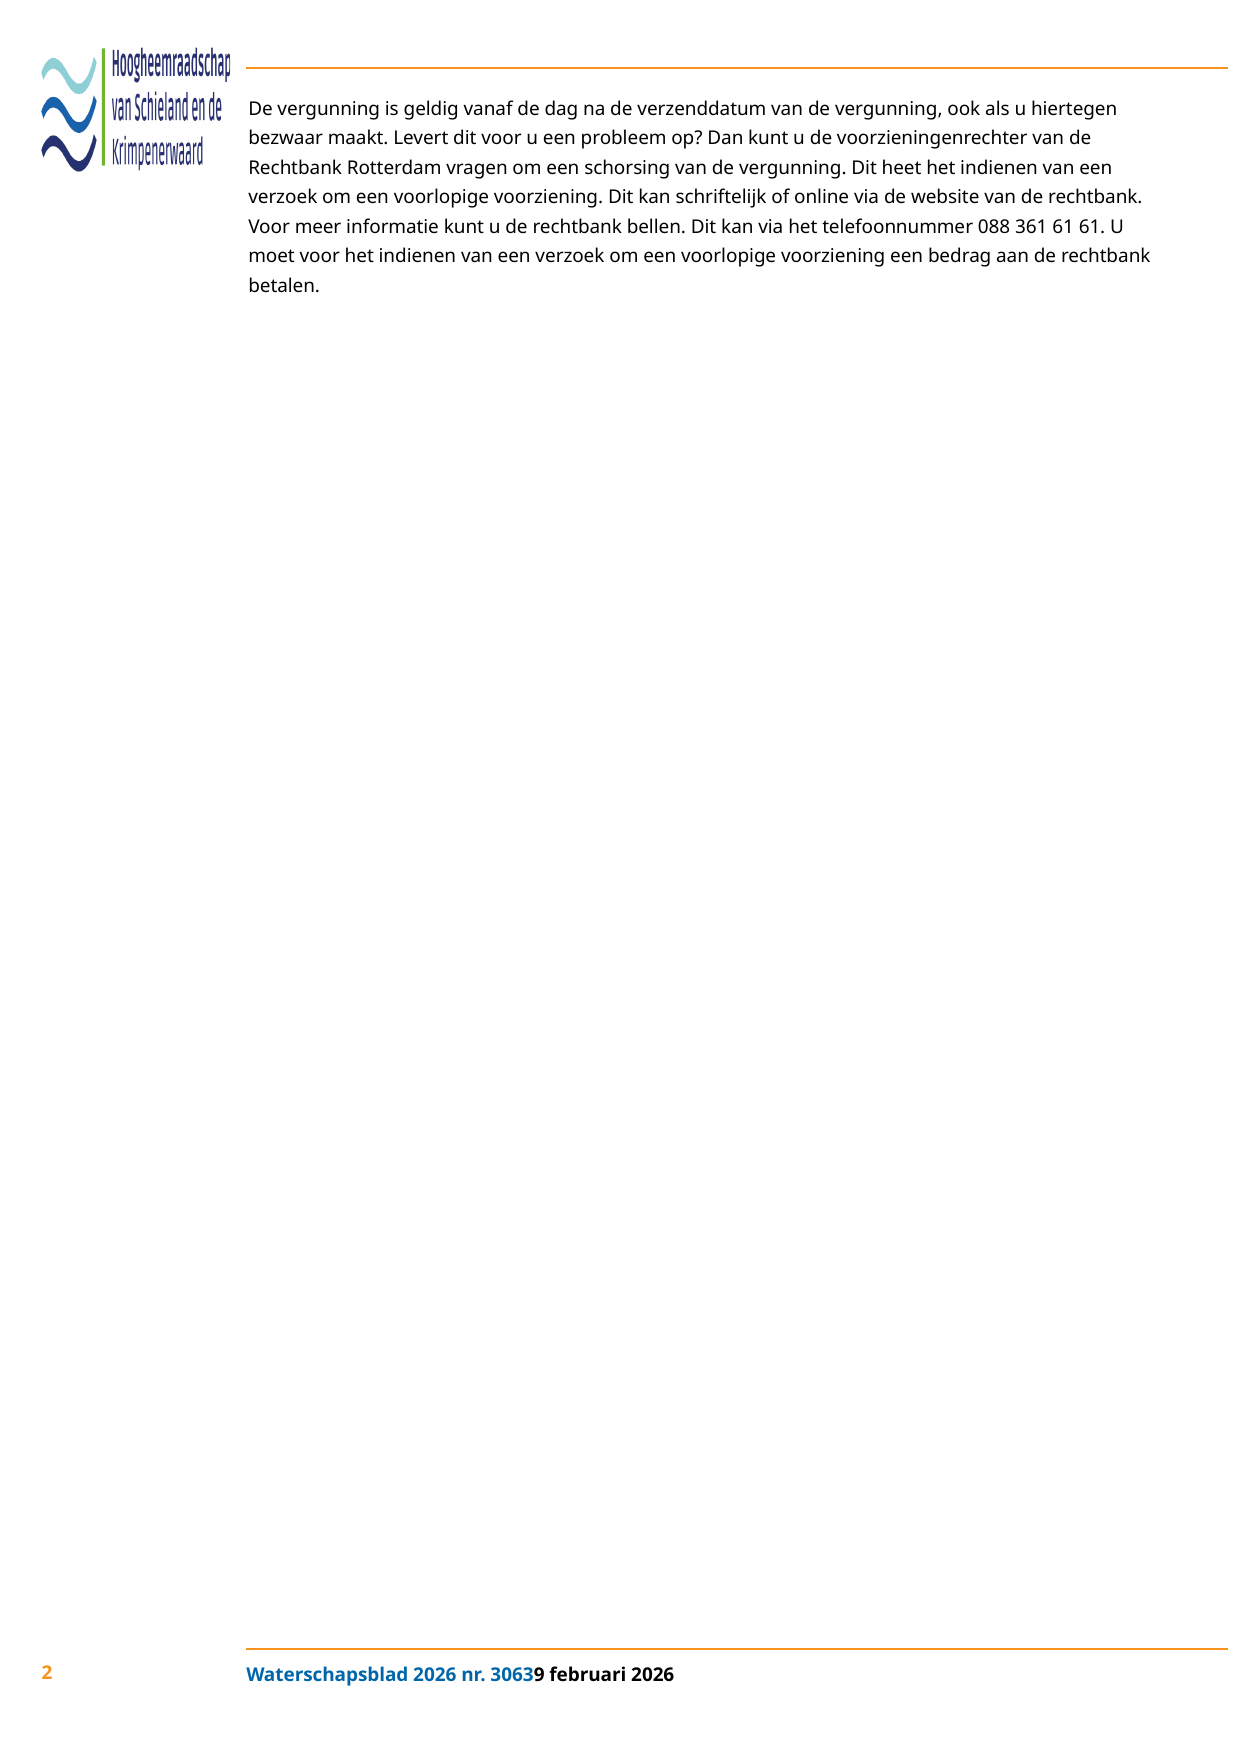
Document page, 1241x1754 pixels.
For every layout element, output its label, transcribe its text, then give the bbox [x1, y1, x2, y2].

text De vergunning is geldig vanaf de dag na de verzenddatum van de vergunning, ook als u hiertegen bezwaar maakt. Levert dit voor u een probleem op? Dan kunt u de voorzieningenrechter van de Rechtbank Rotterdam vragen om een schorsing van de vergunning. Dit heet het indienen van een verzoek om een voorlopige voorziening. Dit kan schriftelijk of online via de website van de rechtbank. Voor meer informatie kunt u de rechtbank bellen. Dit kan via het telefoonnummer 088 361 61 61. U moet voor het indienen van een verzoek om een voorlopige voorziening een bedrag aan de rechtbank betalen. [248, 95, 1152, 298]
picture [41, 47, 231, 172]
